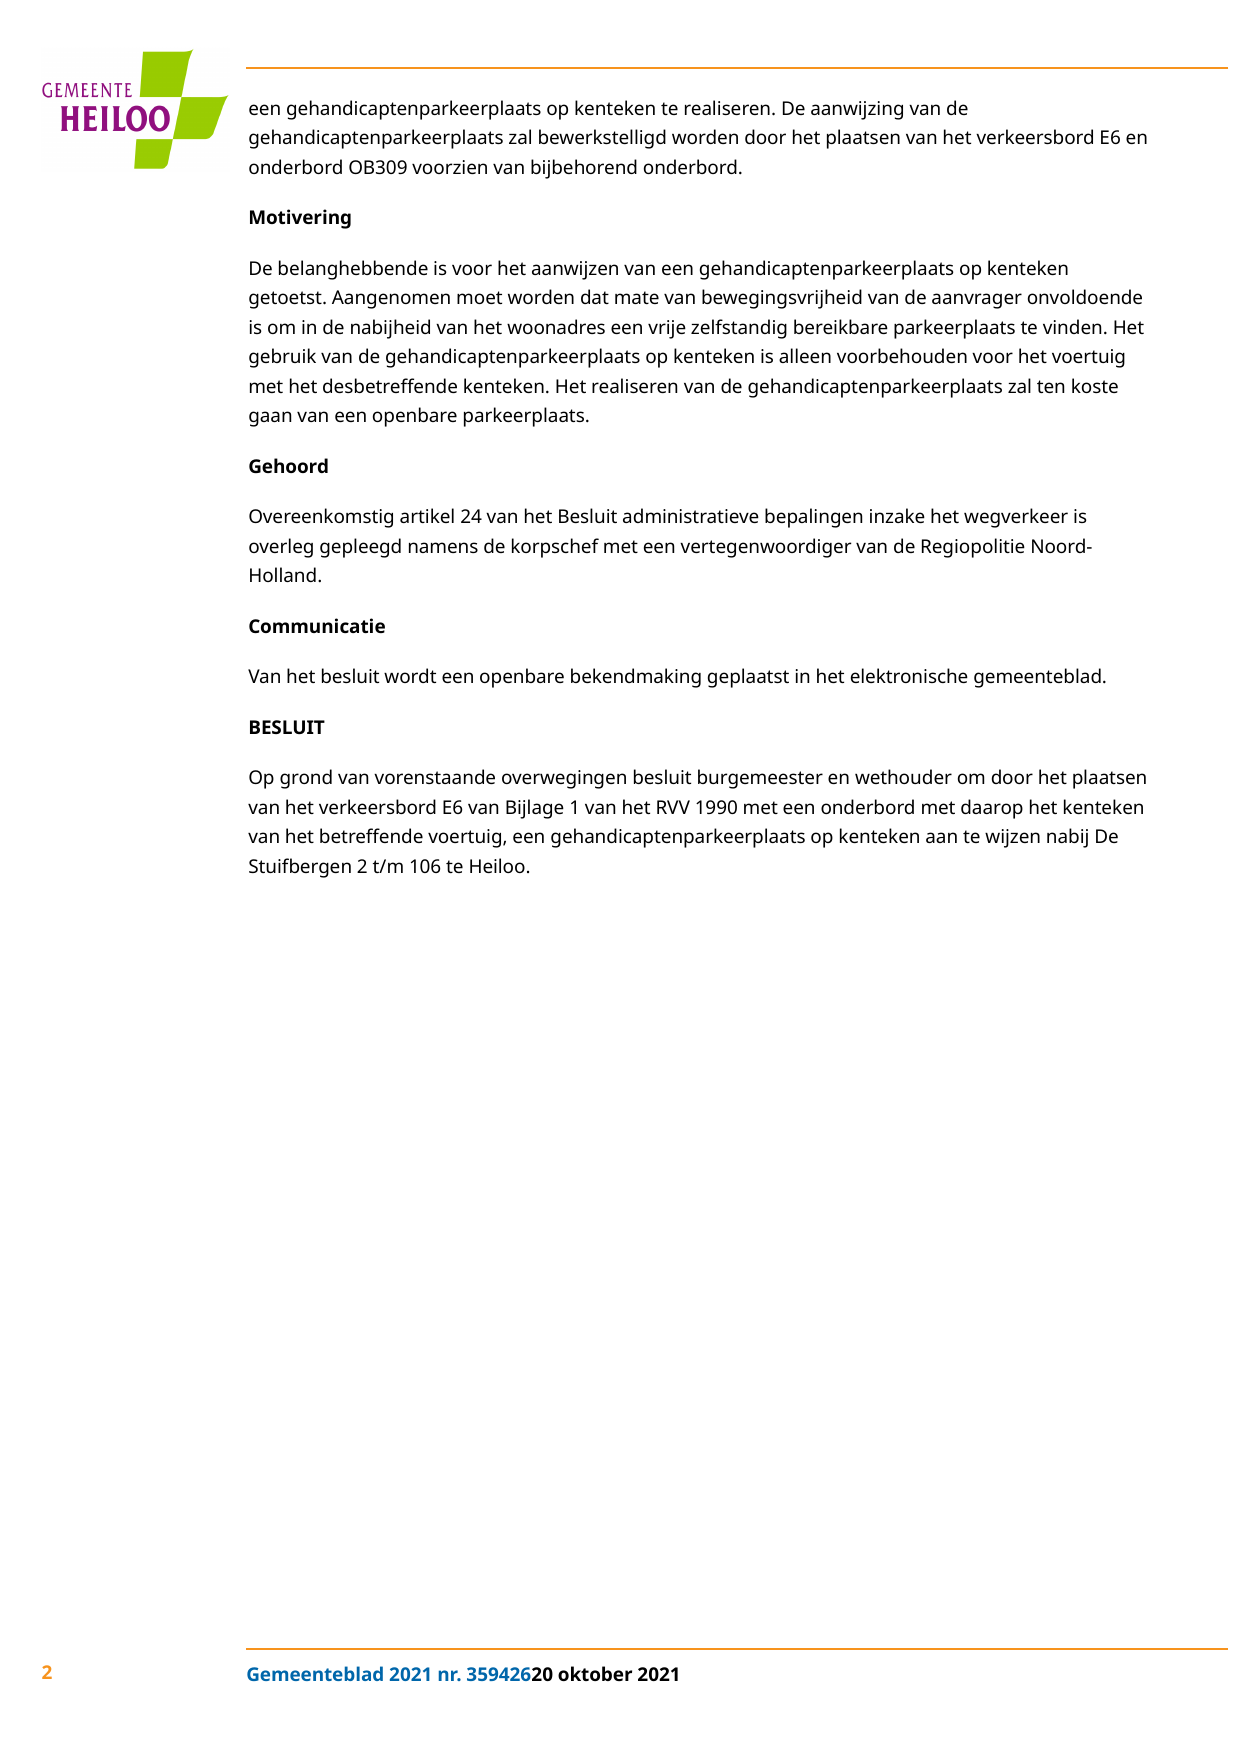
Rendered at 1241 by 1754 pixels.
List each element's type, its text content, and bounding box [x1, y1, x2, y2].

text BESLUIT [248, 714, 1152, 740]
text een gehandicaptenparkeerplaats op kenteken te realiseren. De aanwijzing van de gehandicaptenparkeerplaats zal bewerkstelligd worden door het plaatsen van het verkeersbord E6 en onderbord OB309 voorzien van bijbehorend onderbord. [248, 95, 1152, 180]
text Gehoord [248, 453, 1152, 479]
text Communicatie [248, 613, 1152, 639]
text De belanghebbende is voor het aanwijzen van een gehandicaptenparkeerplaats op kenteken getoetst. Aangenomen moet worden dat mate van bewegingsvrijheid van de aanvrager onvoldoende is om in de nabijheid van het woonadres een vrije zelfstandig bereikbare parkeerplaats te vinden. Het gebruik van de gehandicaptenparkeerplaats op kenteken is alleen voorbehouden voor het voertuig met het desbetreffende kenteken. Het realiseren van de gehandicaptenparkeerplaats zal ten koste gaan van een openbare parkeerplaats. [248, 255, 1152, 428]
text Overeenkomstig artikel 24 van het Besluit administratieve bepalingen inzake het wegverkeer is overleg gepleegd namens de korpschef met een vertegenwoordiger van de Regiopolitie Noord-Holland. [248, 503, 1152, 588]
text Van het besluit wordt een openbare bekendmaking geplaatst in het elektronische gemeenteblad. [248, 663, 1152, 689]
text Motivering [248, 204, 1152, 230]
picture [41, 47, 231, 172]
text Op grond van vorenstaande overwegingen besluit burgemeester en wethouder om door het plaatsen van het verkeersbord E6 van Bijlage 1 van het RVV 1990 met een onderbord met daarop het kenteken van het betreffende voertuig, een gehandicaptenparkeerplaats op kenteken aan te wijzen nabij De Stuifbergen 2 t/m 106 te Heiloo. [248, 764, 1152, 879]
